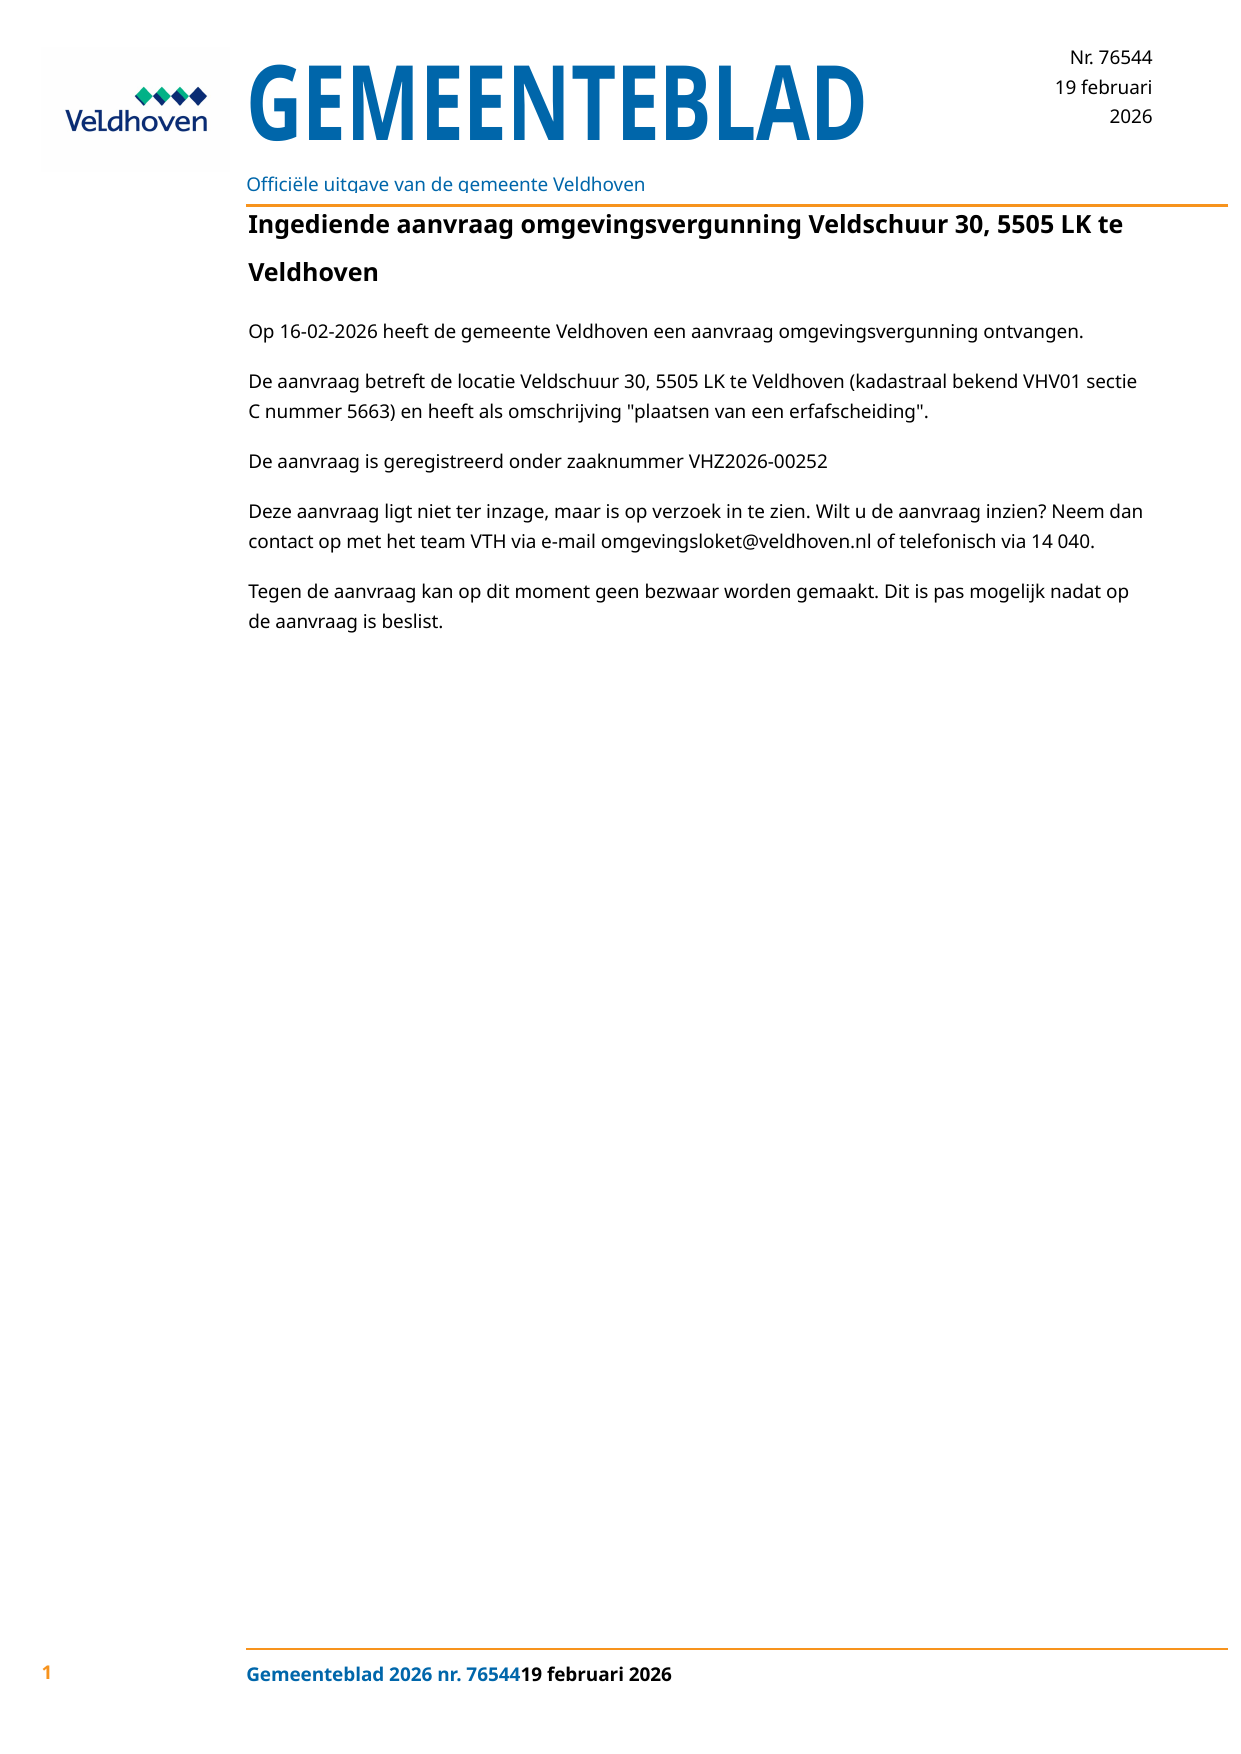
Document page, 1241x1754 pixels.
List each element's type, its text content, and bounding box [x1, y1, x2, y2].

picture [41, 47, 231, 172]
text De aanvraag is geregistreerd onder zaaknummer VHZ2026-00252 [248, 448, 1152, 474]
text De aanvraag betreft de locatie Veldschuur 30, 5505 LK te Veldhoven (kadastraal bekend VHV01 sectie C nummer 5663) en heeft als omschrijving "plaatsen van een erfafscheiding". [248, 368, 1152, 424]
text Deze aanvraag ligt niet ter inzage, maar is op verzoek in te zien. Wilt u de aanvraag inzien? Neem dan contact op met het team VTH via e-mail omgevingsloket@veldhoven.nl of telefonisch via 14 040. [248, 499, 1152, 554]
text Ingediende aanvraag omgevingsvergunning Veldschuur 30, 5505 LK te Veldhoven [248, 207, 1152, 288]
text Tegen de aanvraag kan op dit moment geen bezwaar worden gemaakt. Dit is pas mogelijk nadat op de aanvraag is beslist. [248, 579, 1152, 634]
text Op 16-02-2026 heeft de gemeente Veldhoven een aanvraag omgevingsvergunning ontvangen. [248, 318, 1152, 344]
